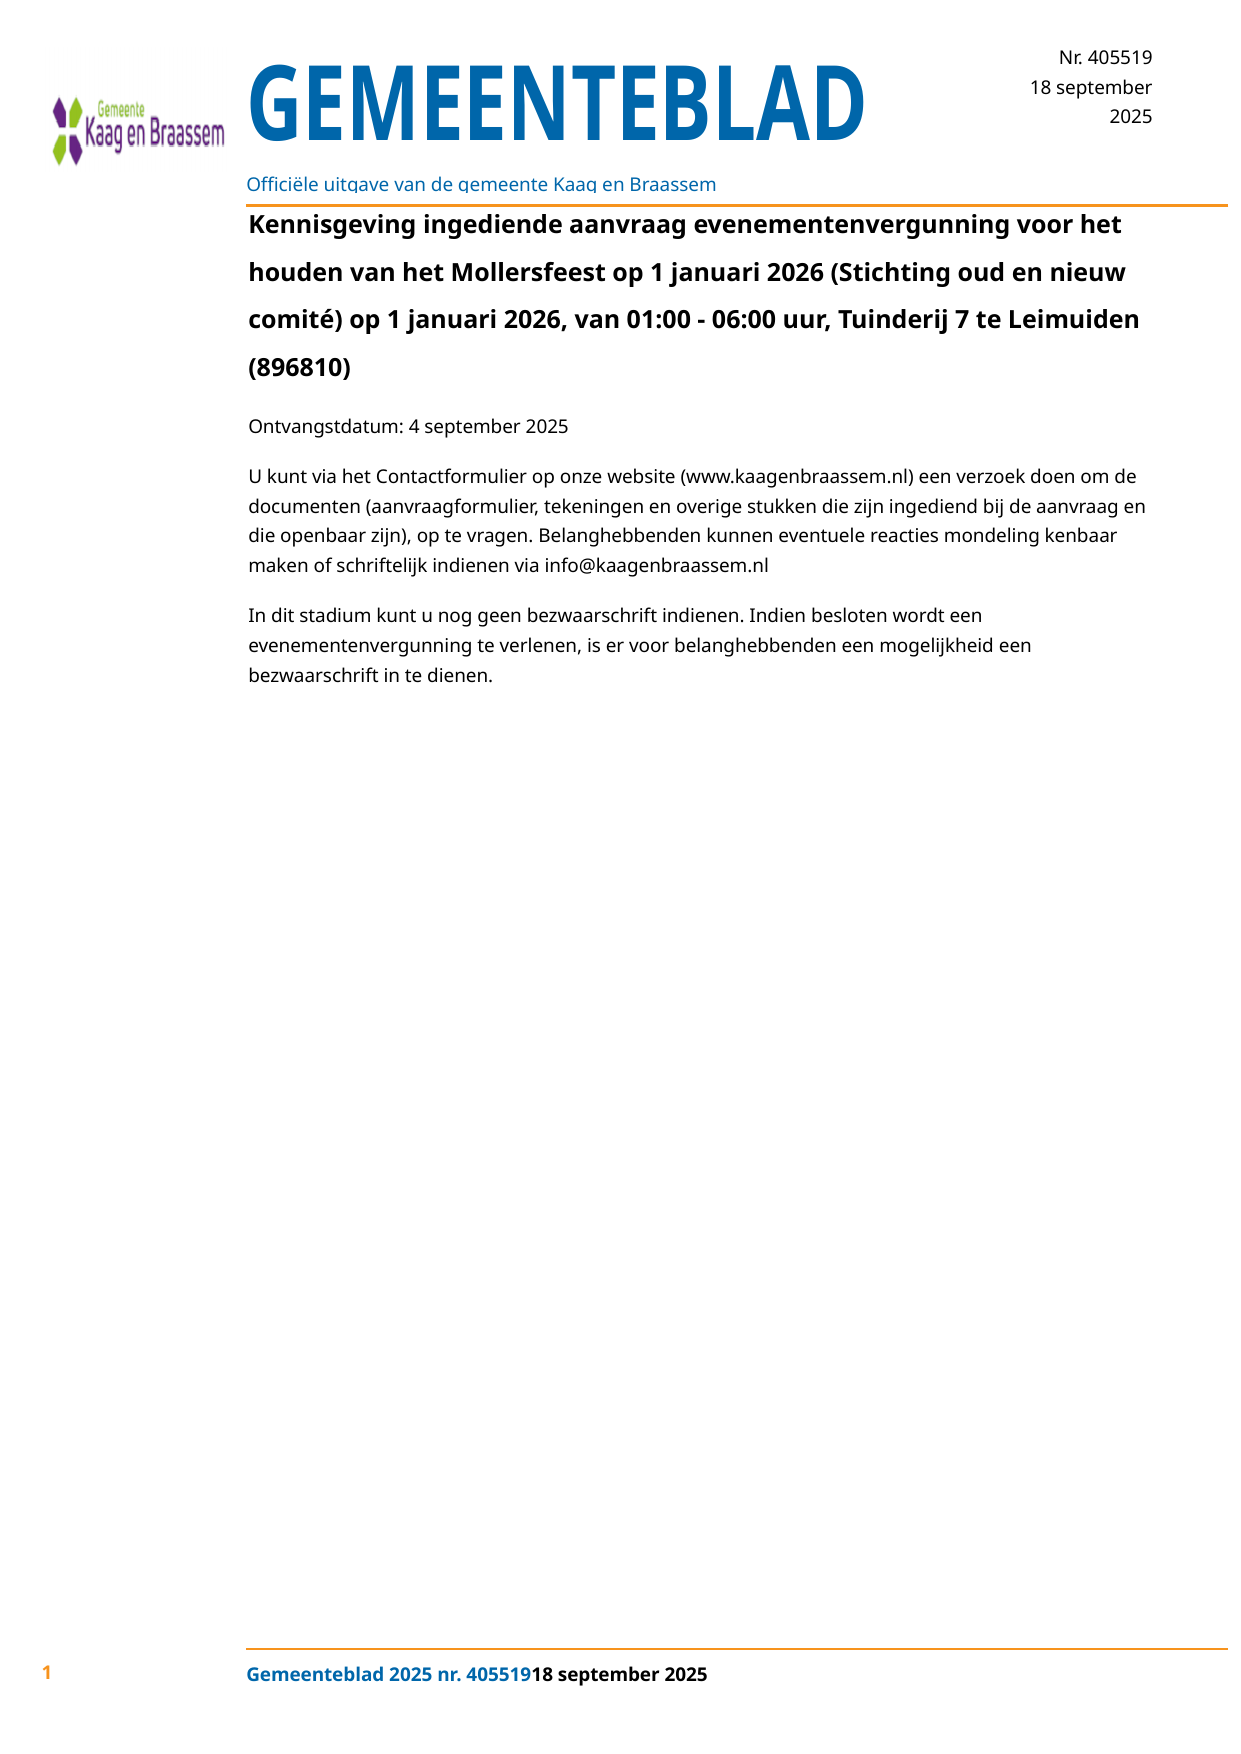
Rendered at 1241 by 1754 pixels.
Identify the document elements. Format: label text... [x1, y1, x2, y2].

text Kennisgeving ingediende aanvraag evenementenvergunning voor het houden van het Mollersfeest op 1 januari 2026 (Stichting oud en nieuw comité) op 1 januari 2026, van 01:00 - 06:00 uur, Tuinderij 7 te Leimuiden (896810) [248, 207, 1152, 384]
picture [41, 47, 231, 172]
text U kunt via het Contactformulier op onze website (www.kaagenbraassem.nl) een verzoek doen om de documenten (aanvraagformulier, tekeningen en overige stukken die zijn ingediend bij de aanvraag en die openbaar zijn), op te vragen. Belanghebbenden kunnen eventuele reacties mondeling kenbaar maken of schriftelijk indienen via info@kaagenbraassem.nl [248, 463, 1152, 578]
text In dit stadium kunt u nog geen bezwaarschrift indienen. Indien besloten wordt een evenementenvergunning te verlenen, is er voor belanghebbenden een mogelijkheid een bezwaarschrift in te dienen. [248, 603, 1152, 688]
text Ontvangstdatum: 4 september 2025 [248, 413, 1152, 439]
